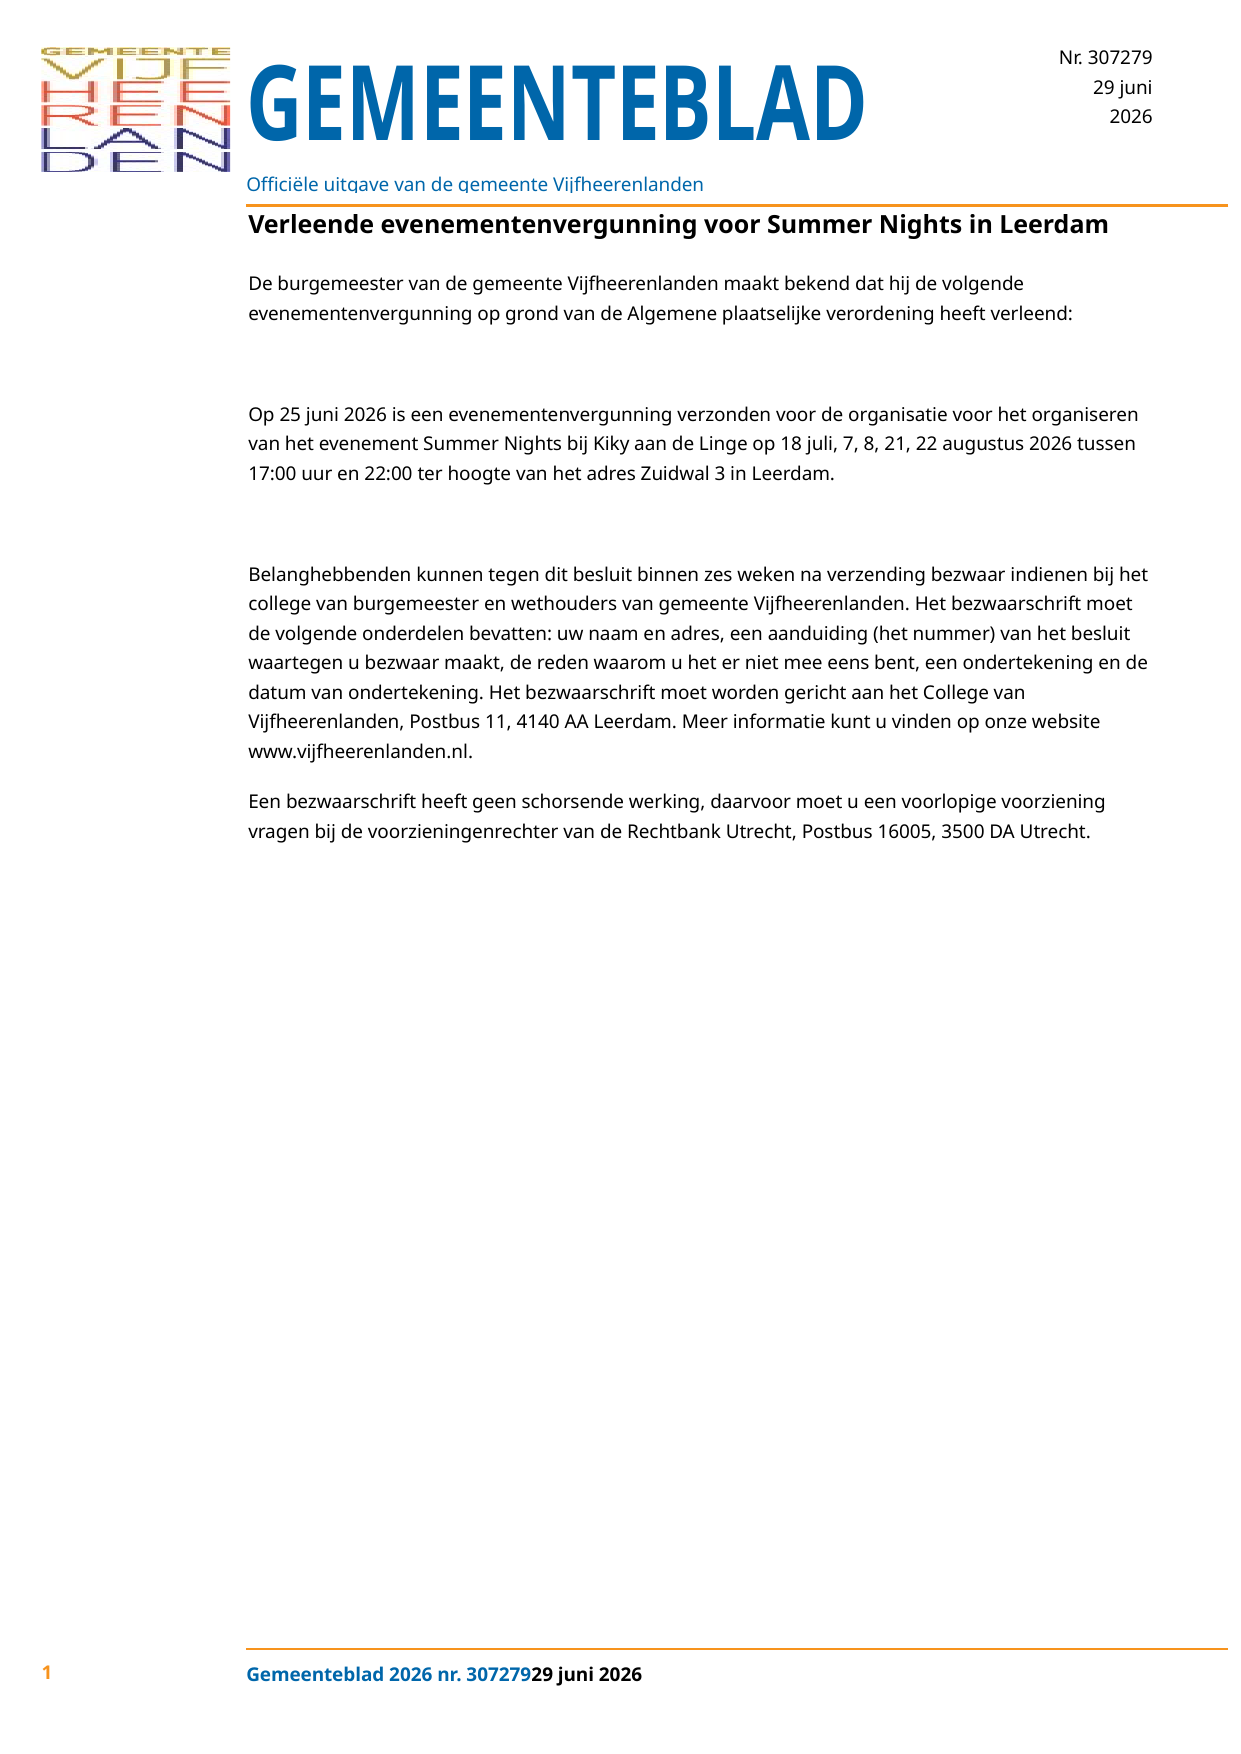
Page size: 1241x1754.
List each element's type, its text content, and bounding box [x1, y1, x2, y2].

text De burgemeester van de gemeente Vijfheerenlanden maakt bekend dat hij de volgende evenementenvergunning op grond van de Algemene plaatselijke verordening heeft verleend: [248, 270, 1152, 326]
text Op 25 juni 2026 is een evenementenvergunning verzonden voor de organisatie voor het organiseren van het evenement Summer Nights bij Kiky aan de Linge op 18 juli, 7, 8, 21, 22 augustus 2026 tussen 17:00 uur en 22:00 ter hoogte van het adres Zuidwal 3 in Leerdam. [248, 401, 1152, 486]
picture [41, 47, 231, 172]
text Belanghebbenden kunnen tegen dit besluit binnen zes weken na verzending bezwaar indienen bij het college van burgemeester en wethouders van gemeente Vijfheerenlanden. Het bezwaarschrift moet de volgende onderdelen bevatten: uw naam en adres, een aanduiding (het nummer) van het besluit waartegen u bezwaar maakt, de reden waarom u het er niet mee eens bent, een ondertekening en de datum van ondertekening. Het bezwaarschrift moet worden gericht aan het College van Vijfheerenlanden, Postbus 11, 4140 AA Leerdam. Meer informatie kunt u vinden op onze website www.vijfheerenlanden.nl. [248, 561, 1152, 764]
text Een bezwaarschrift heeft geen schorsende werking, daarvoor moet u een voorlopige voorziening vragen bij de voorzieningenrechter van de Rechtbank Utrecht, Postbus 16005, 3500 DA Utrecht. [248, 789, 1152, 844]
text Verleende evenementenvergunning voor Summer Nights in Leerdam [248, 207, 1152, 241]
